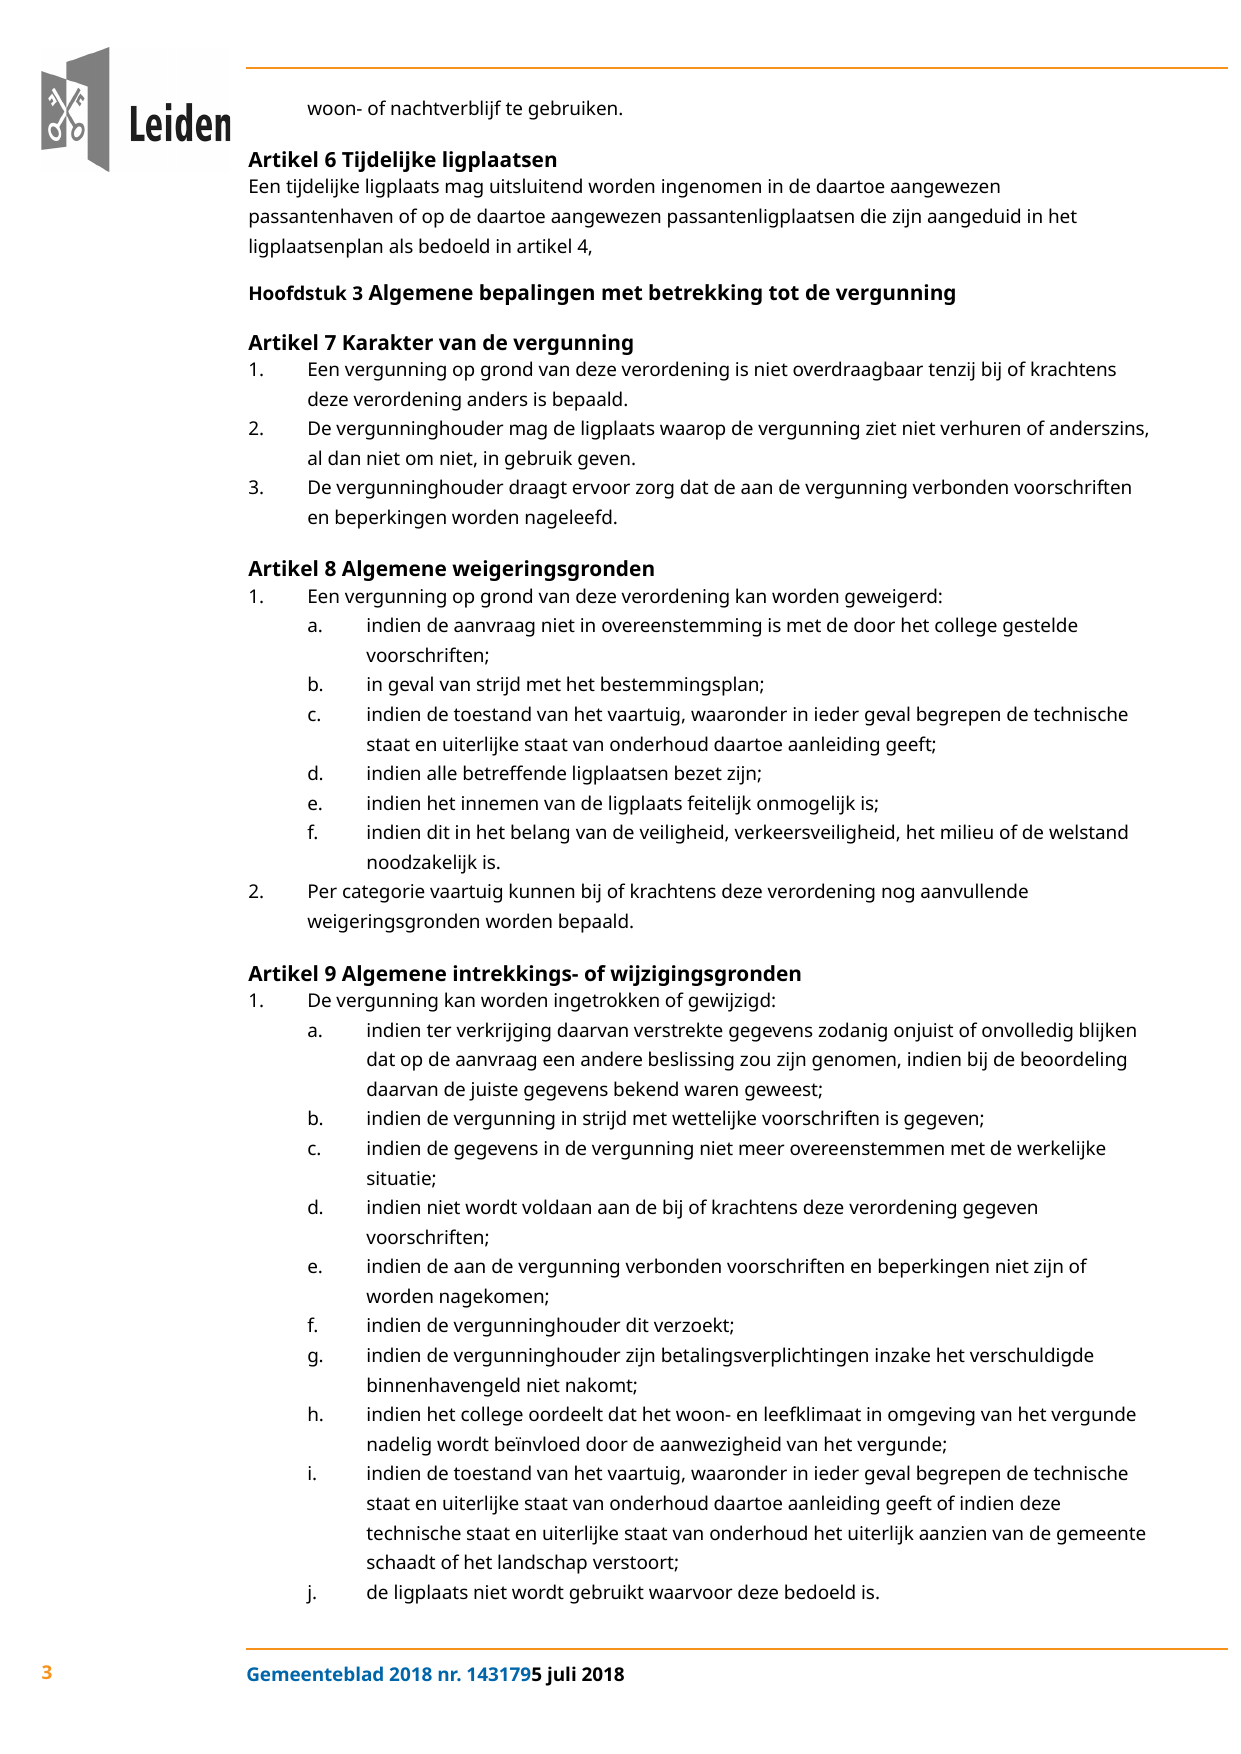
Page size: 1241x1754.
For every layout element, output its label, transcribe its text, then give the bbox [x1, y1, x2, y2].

list indien de aanvraag niet in overeenstemming is met de door het college gestelde voorschriften; [307, 612, 1152, 668]
list indien de gegevens in de vergunning niet meer overeenstemmen met de werkelijke situatie; [307, 1135, 1152, 1190]
text Artikel 8 Algemene weigeringsgronden [248, 554, 1152, 583]
list in geval van strijd met het bestemmingsplan; [307, 672, 1152, 697]
text Artikel 6 Tijdelijke ligplaatsen [248, 145, 1152, 174]
list indien dit in het belang van de veiligheid, verkeersveiligheid, het milieu of de welstand noodzakelijk is. [307, 819, 1152, 875]
list Een vergunning op grond van deze verordening kan worden geweigerd: [248, 583, 1152, 609]
list indien de vergunninghouder dit verzoekt; [307, 1313, 1152, 1338]
text Artikel 9 Algemene intrekkings- of wijzigingsgronden [248, 959, 1152, 987]
list indien niet wordt voldaan aan de bij of krachtens deze verordening gegeven voorschriften; [307, 1194, 1152, 1249]
text Hoofdstuk 3 Algemene bepalingen met betrekking tot de vergunning [248, 278, 1152, 307]
list indien het innemen van de ligplaats feitelijk onmogelijk is; [307, 790, 1152, 816]
list Een vergunning op grond van deze verordening is niet overdraagbaar tenzij bij of krachtens deze verordening anders is bepaald. [248, 356, 1152, 411]
list indien de vergunning in strijd met wettelijke voorschriften is gegeven; [307, 1106, 1152, 1131]
text Een tijdelijke ligplaats mag uitsluitend worden ingenomen in de daartoe aangewezen passantenhaven of op de daartoe aangewezen passantenligplaatsen die zijn aangeduid in het ligplaatsenplan als bedoeld in artikel 4, [248, 174, 1152, 258]
list indien de vergunninghouder zijn betalingsverplichtingen inzake het verschuldigde binnenhavengeld niet nakomt; [307, 1342, 1152, 1397]
list indien ter verkrijging daarvan verstrekte gegevens zodanig onjuist of onvolledig blijken dat op de aanvraag een andere beslissing zou zijn genomen, indien bij de beoordeling daarvan de juiste gegevens bekend waren geweest; [307, 1017, 1152, 1102]
list indien de aan de vergunning verbonden voorschriften en beperkingen niet zijn of worden nagekomen; [307, 1253, 1152, 1309]
text Artikel 7 Karakter van de vergunning [248, 328, 1152, 356]
list indien de toestand van het vaartuig, waaronder in ieder geval begrepen de technische staat en uiterlijke staat van onderhoud daartoe aanleiding geeft of indien deze technische staat en uiterlijke staat van onderhoud het uiterlijk aanzien van de gemeente schaadt of het landschap verstoort; [307, 1461, 1152, 1575]
list De vergunning kan worden ingetrokken of gewijzigd: [248, 987, 1152, 1013]
list Per categorie vaartuig kunnen bij of krachtens deze verordening nog aanvullende weigeringsgronden worden bepaald. [248, 879, 1152, 934]
list de ligplaats niet wordt gebruikt waarvoor deze bedoeld is. [307, 1579, 1152, 1604]
list indien alle betreffende ligplaatsen bezet zijn; [307, 760, 1152, 786]
list indien de toestand van het vaartuig, waaronder in ieder geval begrepen de technische staat en uiterlijke staat van onderhoud daartoe aanleiding geeft; [307, 701, 1152, 757]
list De vergunninghouder mag de ligplaats waarop de vergunning ziet niet verhuren of anderszins, al dan niet om niet, in gebruik geven. [248, 415, 1152, 471]
picture [41, 47, 231, 172]
list woon- of nachtverblijf te gebruiken. [248, 95, 1152, 121]
list De vergunninghouder draagt ervoor zorg dat de aan de vergunning verbonden voorschriften en beperkingen worden nageleefd. [248, 474, 1152, 530]
list indien het college oordeelt dat het woon- en leefklimaat in omgeving van het vergunde nadelig wordt beïnvloed door de aanwezigheid van het vergunde; [307, 1401, 1152, 1457]
